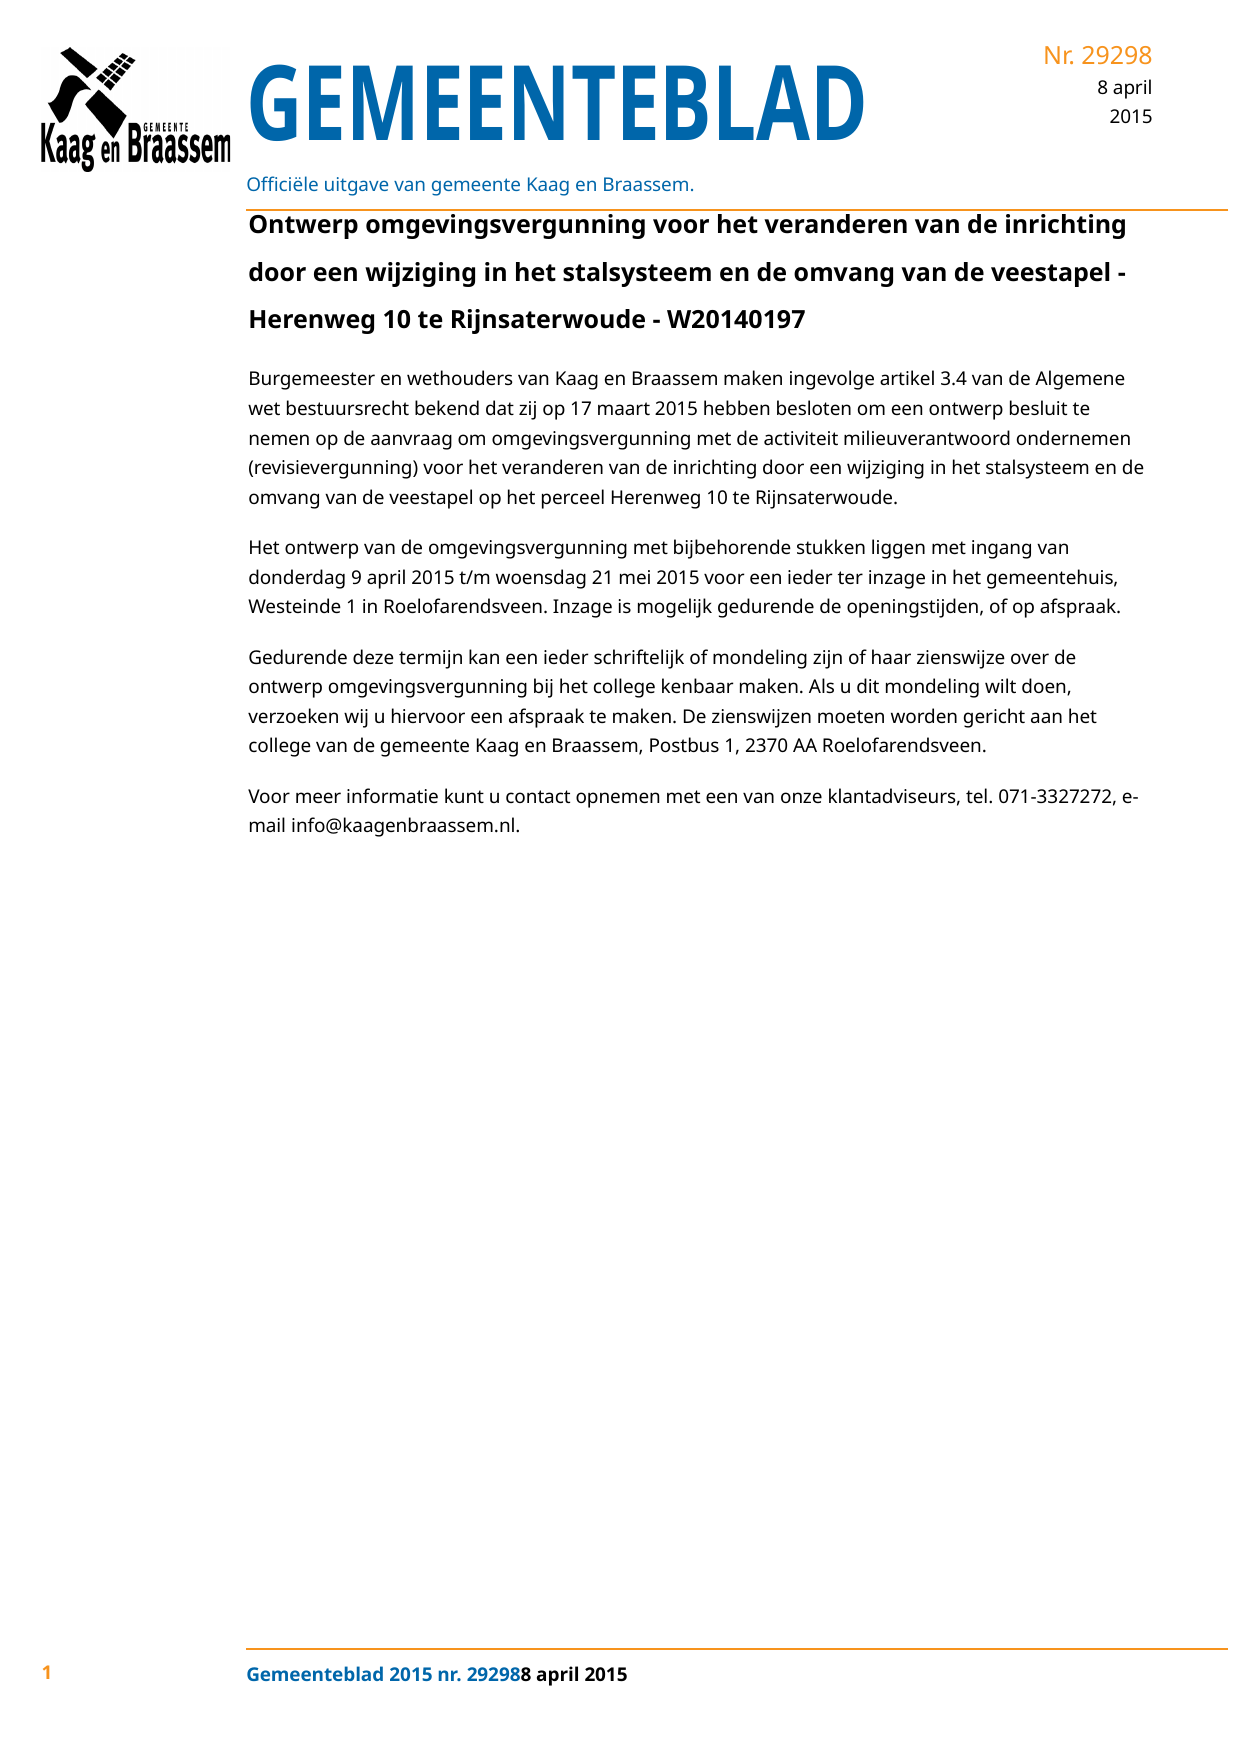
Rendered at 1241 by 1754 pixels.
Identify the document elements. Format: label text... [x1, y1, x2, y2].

picture [41, 47, 231, 172]
text Gedurende deze termijn kan een ieder schriftelijk of mondeling zijn of haar zienswijze over de ontwerp omgevingsvergunning bij het college kenbaar maken. Als u dit mondeling wilt doen, verzoeken wij u hiervoor een afspraak te maken. De zienswijzen moeten worden gericht aan het college van de gemeente Kaag en Braassem, Postbus 1, 2370 AA Roelofarendsveen. [248, 644, 1152, 758]
text Voor meer informatie kunt u contact opnemen met een van onze klantadviseurs, tel. 071-3327272, e-mail info@kaagenbraassem.nl. [248, 783, 1152, 838]
text Burgemeester en wethouders van Kaag en Braassem maken ingevolge artikel 3.4 van de Algemene wet bestuursrecht bekend dat zij op 17 maart 2015 hebben besloten om een ontwerp besluit te nemen op de aanvraag om omgevingsvergunning met de activiteit milieuverantwoord ondernemen (revisievergunning) voor het veranderen van de inrichting door een wijziging in het stalsysteem en de omvang van de veestapel op het perceel Herenweg 10 te Rijnsaterwoude. [248, 366, 1152, 509]
text Ontwerp omgevingsvergunning voor het veranderen van de inrichting door een wijziging in het stalsysteem en de omvang van de veestapel - Herenweg 10 te Rijnsaterwoude - W20140197 [248, 211, 1152, 336]
text Het ontwerp van de omgevingsvergunning met bijbehorende stukken liggen met ingang van donderdag 9 april 2015 t/m woensdag 21 mei 2015 voor een ieder ter inzage in het gemeentehuis, Westeinde 1 in Roelofarendsveen. Inzage is mogelijk gedurende de openingstijden, of op afspraak. [248, 534, 1152, 619]
